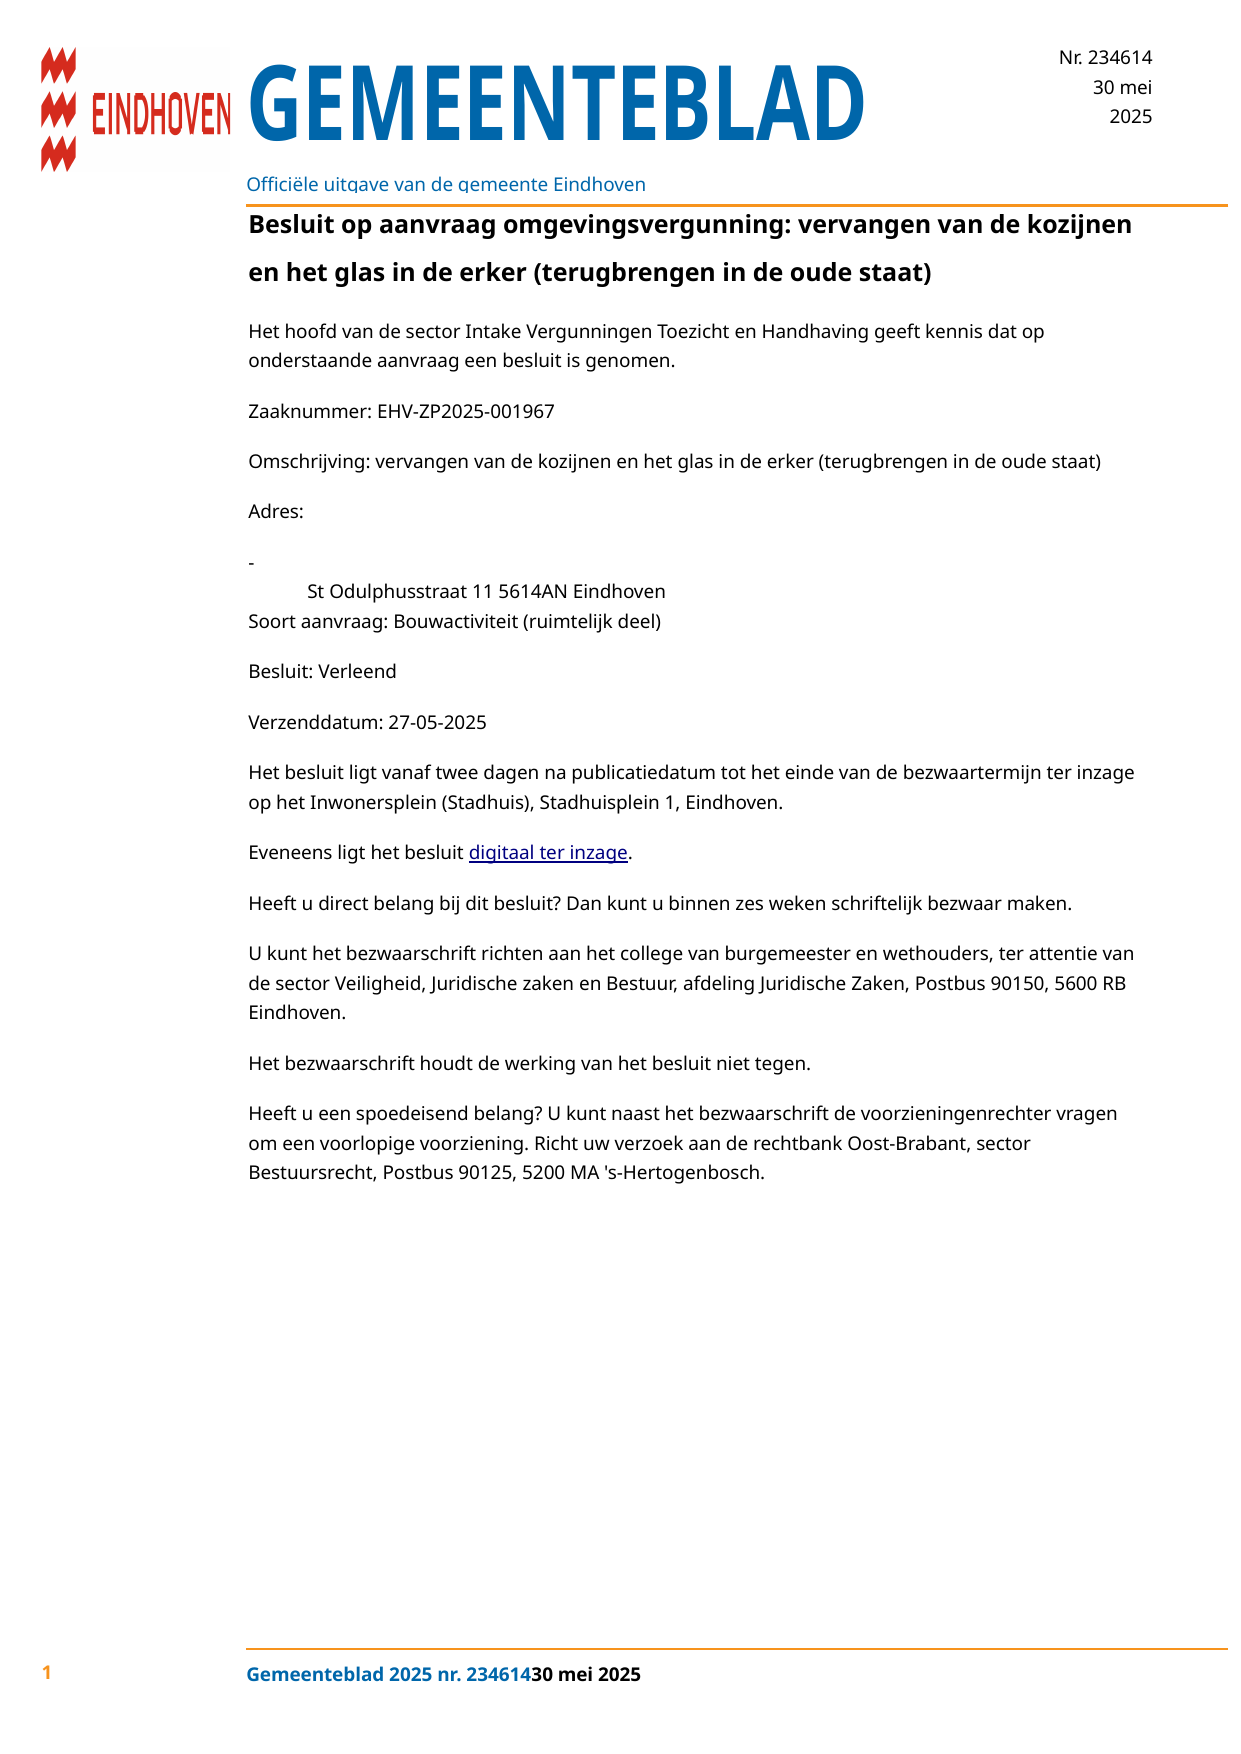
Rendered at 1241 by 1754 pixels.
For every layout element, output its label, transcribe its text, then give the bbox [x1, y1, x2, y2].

picture [41, 47, 231, 172]
text Verzenddatum: 27-05-2025 [248, 709, 1152, 735]
text Het bezwaarschrift houdt de werking van het besluit niet tegen. [248, 1050, 1152, 1076]
text Adres: [248, 499, 1152, 524]
list St Odulphusstraat 11 5614AN Eindhoven [248, 579, 1152, 604]
text Zaaknummer: EHV-ZP2025-001967 [248, 398, 1152, 424]
text Omschrijving: vervangen van de kozijnen en het glas in de erker (terugbrengen in de oude staat) [248, 448, 1152, 474]
text Heeft u direct belang bij dit besluit? Dan kunt u binnen zes weken schriftelijk bezwaar maken. [248, 890, 1152, 916]
text Eveneens ligt het besluit digitaal ter inzage. [248, 839, 1152, 865]
text Het besluit ligt vanaf twee dagen na publicatiedatum tot het einde van de bezwaartermijn ter inzage op het Inwonersplein (Stadhuis), Stadhuisplein 1, Eindhoven. [248, 759, 1152, 815]
text Besluit op aanvraag omgevingsvergunning: vervangen van de kozijnen en het glas in de erker (terugbrengen in de oude staat) [248, 207, 1152, 288]
text Besluit: Verleend [248, 659, 1152, 684]
text Het hoofd van de sector Intake Vergunningen Toezicht en Handhaving geeft kennis dat op onderstaande aanvraag een besluit is genomen. [248, 318, 1152, 373]
text Soort aanvraag: Bouwactiviteit (ruimtelijk deel) [248, 608, 1152, 634]
text Heeft u een spoedeisend belang? U kunt naast het bezwaarschrift de voorzieningenrechter vragen om een voorlopige voorziening. Richt uw verzoek aan de rechtbank Oost-Brabant, sector Bestuursrecht, Postbus 90125, 5200 MA 's-Hertogenbosch. [248, 1100, 1152, 1185]
text U kunt het bezwaarschrift richten aan het college van burgemeester en wethouders, ter attentie van de sector Veiligheid, Juridische zaken en Bestuur, afdeling Juridische Zaken, Postbus 90150, 5600 RB Eindhoven. [248, 940, 1152, 1025]
